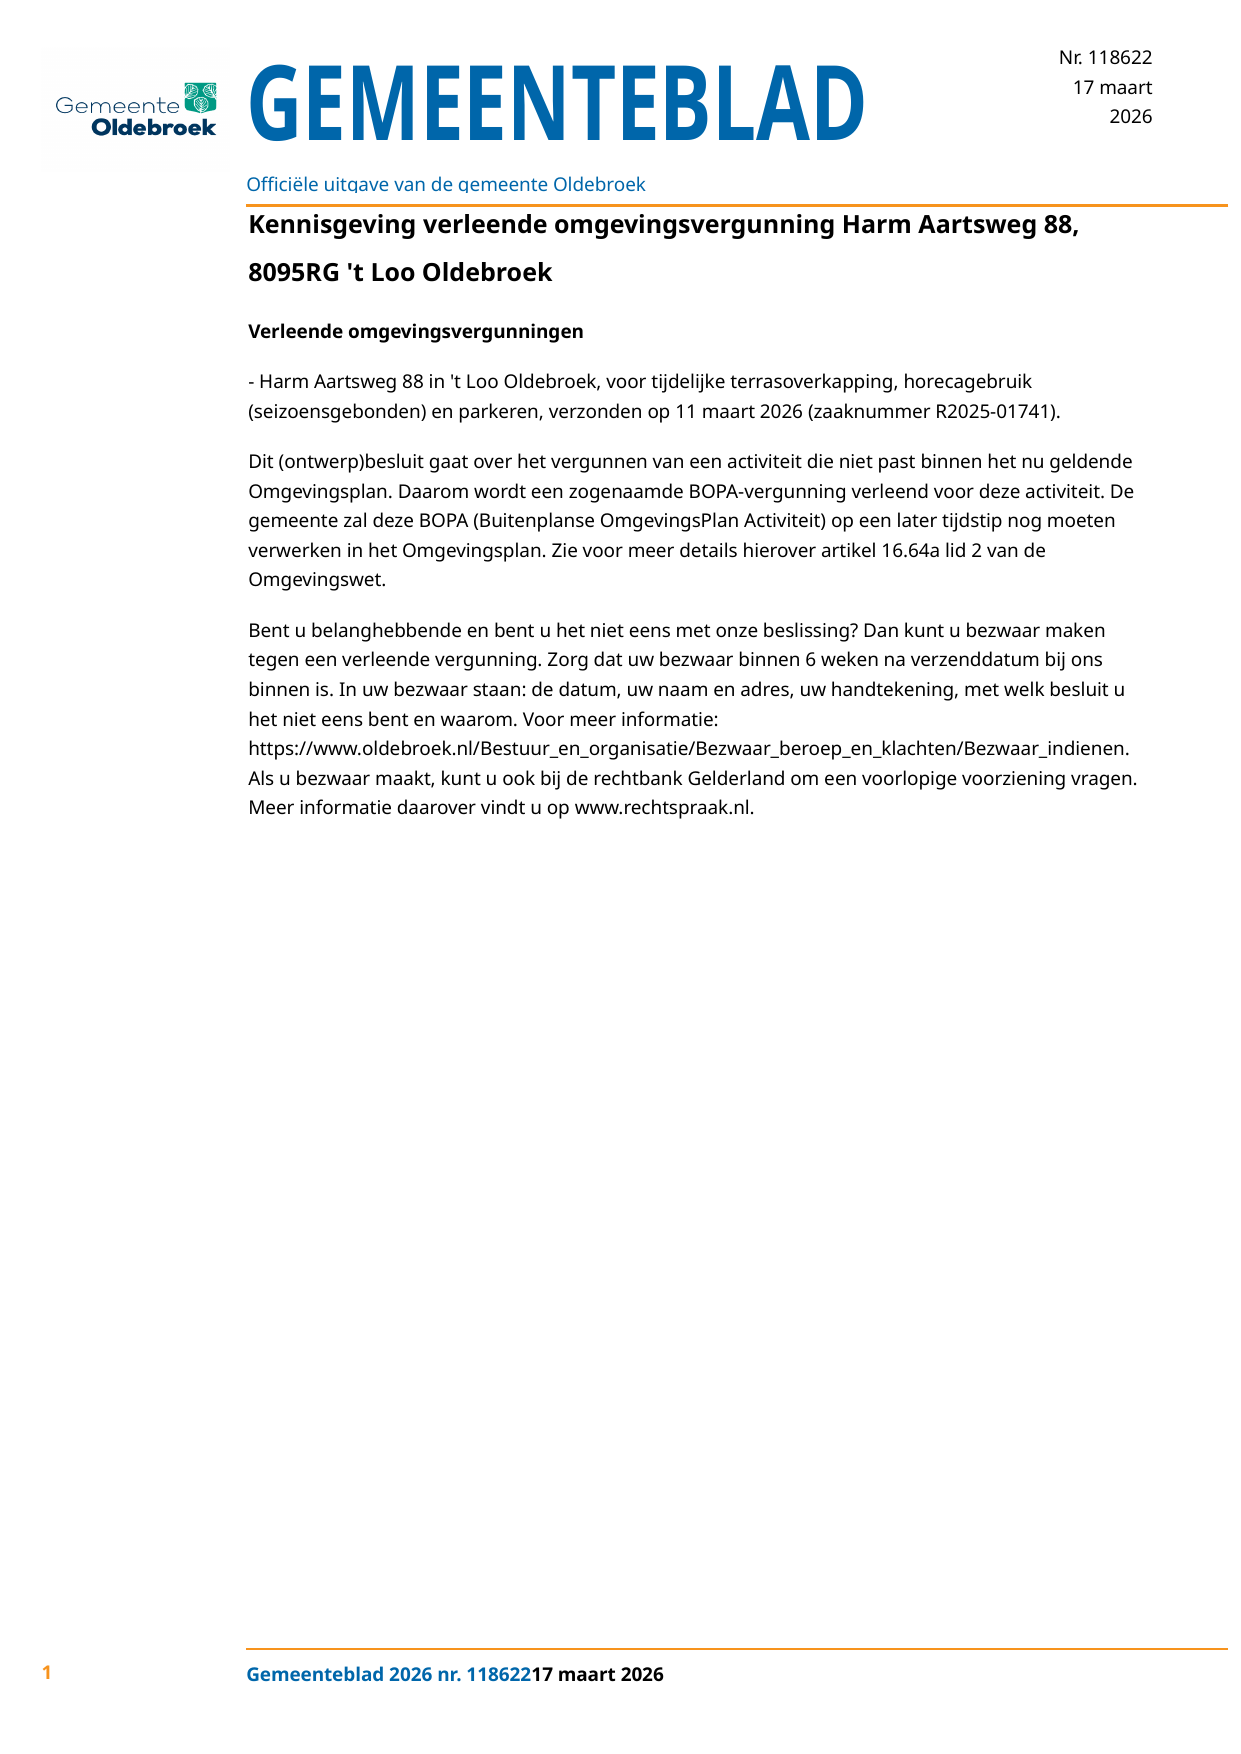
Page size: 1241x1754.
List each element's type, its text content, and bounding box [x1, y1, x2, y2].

text Kennisgeving verleende omgevingsvergunning Harm Aartsweg 88, 8095RG 't Loo Oldebroek [248, 207, 1152, 288]
text Dit (ontwerp)besluit gaat over het vergunnen van een activiteit die niet past binnen het nu geldende Omgevingsplan. Daarom wordt een zogenaamde BOPA-vergunning verleend voor deze activiteit. De gemeente zal deze BOPA (Buitenplanse OmgevingsPlan Activiteit) op een later tijdstip nog moeten verwerken in het Omgevingsplan. Zie voor meer details hierover artikel 16.64a lid 2 van de Omgevingswet. [248, 448, 1152, 592]
picture [41, 47, 231, 172]
text Verleende omgevingsvergunningen [248, 318, 1152, 344]
text Bent u belanghebbende en bent u het niet eens met onze beslissing? Dan kunt u bezwaar maken tegen een verleende vergunning. Zorg dat uw bezwaar binnen 6 weken na verzenddatum bij ons binnen is. In uw bezwaar staan: de datum, uw naam en adres, uw handtekening, met welk besluit u het niet eens bent en waarom. Voor meer informatie: https://www.oldebroek.nl/Bestuur_en_organisatie/Bezwaar_beroep_en_klachten/Bezwaar_indienen. Als u bezwaar maakt, kunt u ook bij de rechtbank Gelderland om een voorlopige voorziening vragen. Meer informatie daarover vindt u op www.rechtspraak.nl. [248, 617, 1152, 820]
text - Harm Aartsweg 88 in 't Loo Oldebroek, voor tijdelijke terrasoverkapping, horecagebruik (seizoensgebonden) en parkeren, verzonden op 11 maart 2026 (zaaknummer R2025-01741). [248, 368, 1152, 424]
